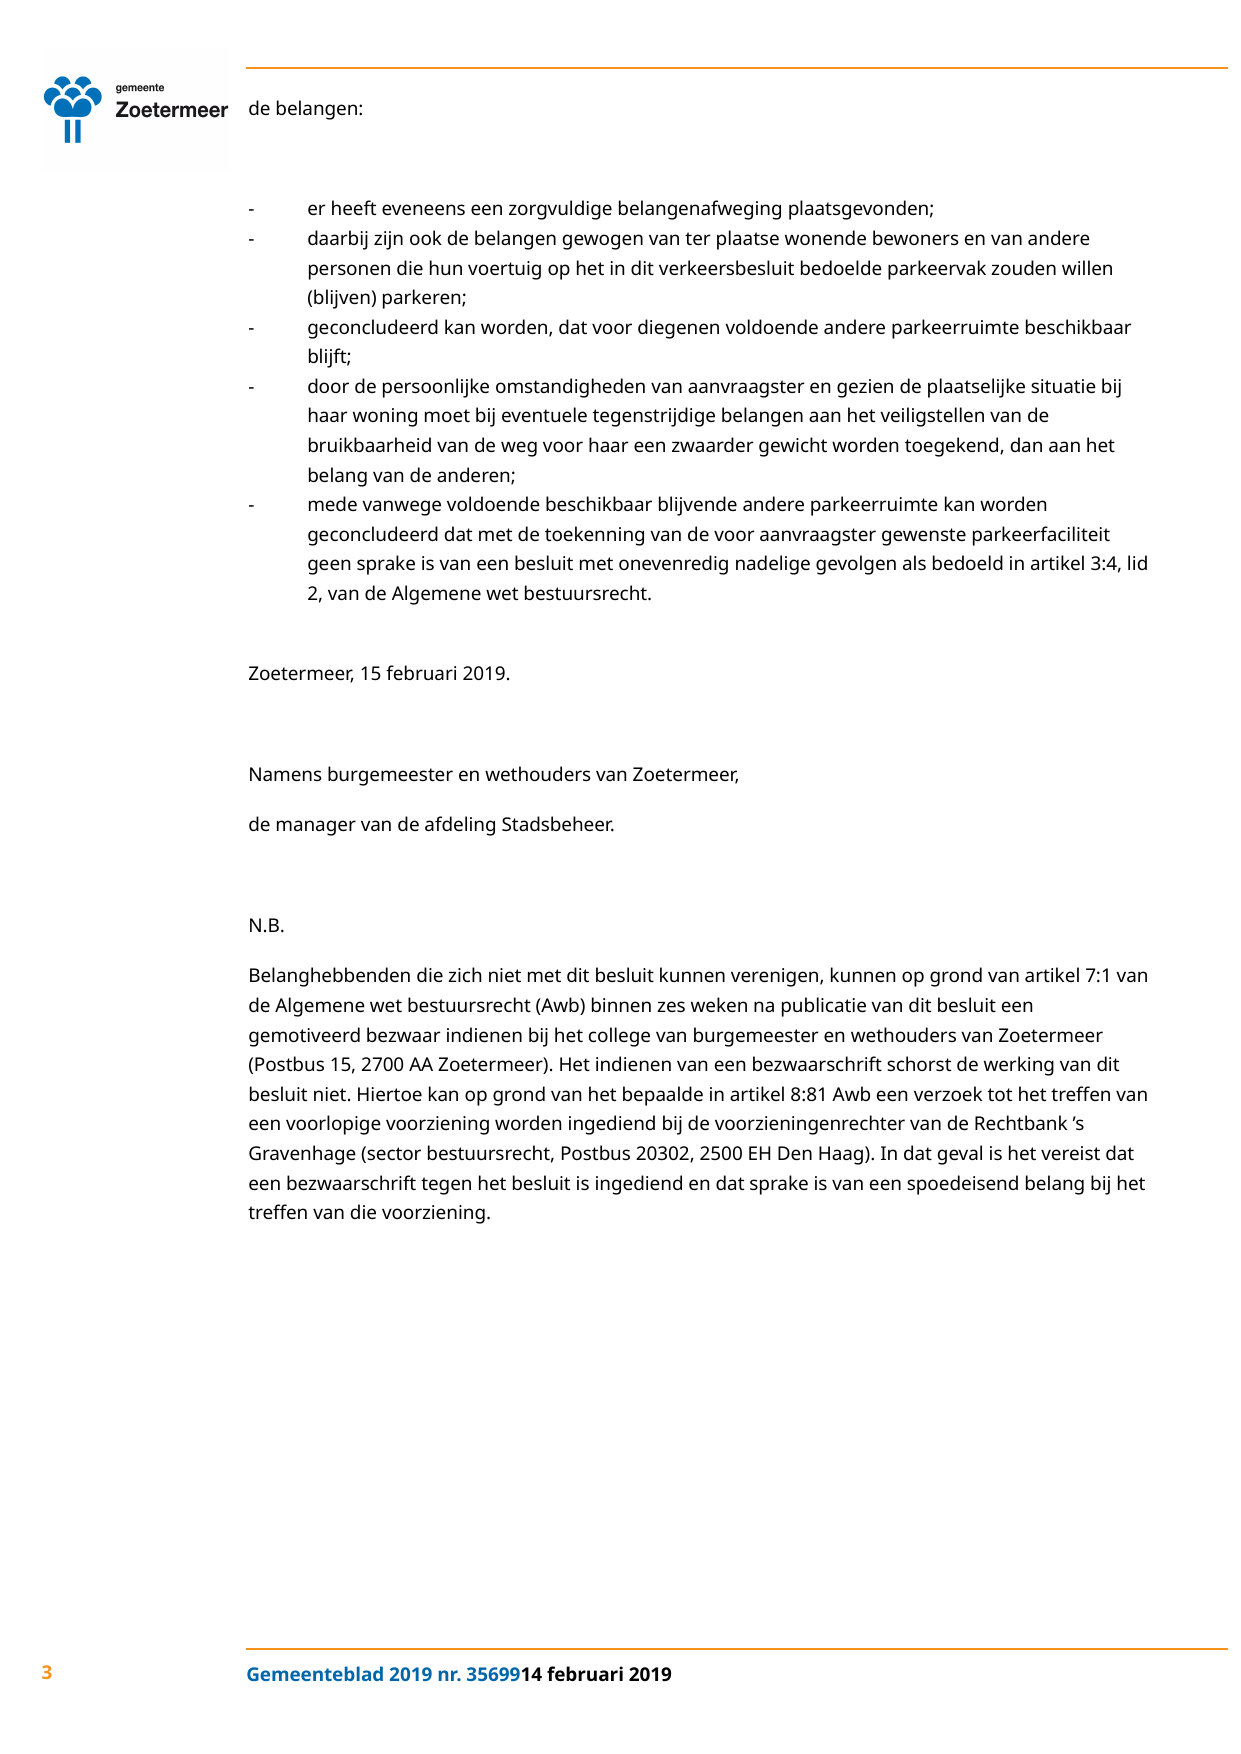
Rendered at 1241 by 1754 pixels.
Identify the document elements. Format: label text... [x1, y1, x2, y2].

list daarbij zijn ook de belangen gewogen van ter plaatse wonende bewoners en van andere personen die hun voertuig op het in dit verkeersbesluit bedoelde parkeervak zouden willen (blijven) parkeren; [248, 225, 1152, 310]
text Zoetermeer, 15 februari 2019. [248, 660, 1152, 686]
list door de persoonlijke omstandigheden van aanvraagster en gezien de plaatselijke situatie bij haar woning moet bij eventuele tegenstrijdige belangen aan het veiligstellen van de bruikbaarheid van de weg voor haar een zwaarder gewicht worden toegekend, dan aan het belang van de anderen; [248, 373, 1152, 488]
list er heeft eveneens een zorgvuldige belangenafweging plaatsgevonden; [248, 196, 1152, 221]
picture [41, 47, 231, 172]
text de belangen: [248, 95, 1152, 121]
list mede vanwege voldoende beschikbaar blijvende andere parkeerruimte kan worden geconcludeerd dat met de toekenning van de voor aanvraagster gewenste parkeerfaciliteit geen sprake is van een besluit met onevenredig nadelige gevolgen als bedoeld in artikel 3:4, lid 2, van de Algemene wet bestuursrecht. [248, 491, 1152, 606]
text de manager van de afdeling Stadsbeheer. [248, 811, 1152, 837]
text N.B. [248, 912, 1152, 938]
list geconcludeerd kan worden, dat voor diegenen voldoende andere parkeerruimte beschikbaar blijft; [248, 314, 1152, 369]
text Namens burgemeester en wethouders van Zoetermeer, [248, 761, 1152, 787]
text Belanghebbenden die zich niet met dit besluit kunnen verenigen, kunnen op grond van artikel 7:1 van de Algemene wet bestuursrecht (Awb) binnen zes weken na publicatie van dit besluit een gemotiveerd bezwaar indienen bij het college van burgemeester en wethouders van Zoetermeer (Postbus 15, 2700 AA Zoetermeer). Het indienen van een bezwaarschrift schorst de werking van dit besluit niet. Hiertoe kan op grond van het bepaalde in artikel 8:81 Awb een verzoek tot het treffen van een voorlopige voorziening worden ingediend bij de voorzieningenrechter van de Rechtbank ’s Gravenhage (sector bestuursrecht, Postbus 20302, 2500 EH Den Haag). In dat geval is het vereist dat een bezwaarschrift tegen het besluit is ingediend en dat sprake is van een spoedeisend belang bij het treffen van die voorziening. [248, 963, 1152, 1225]
